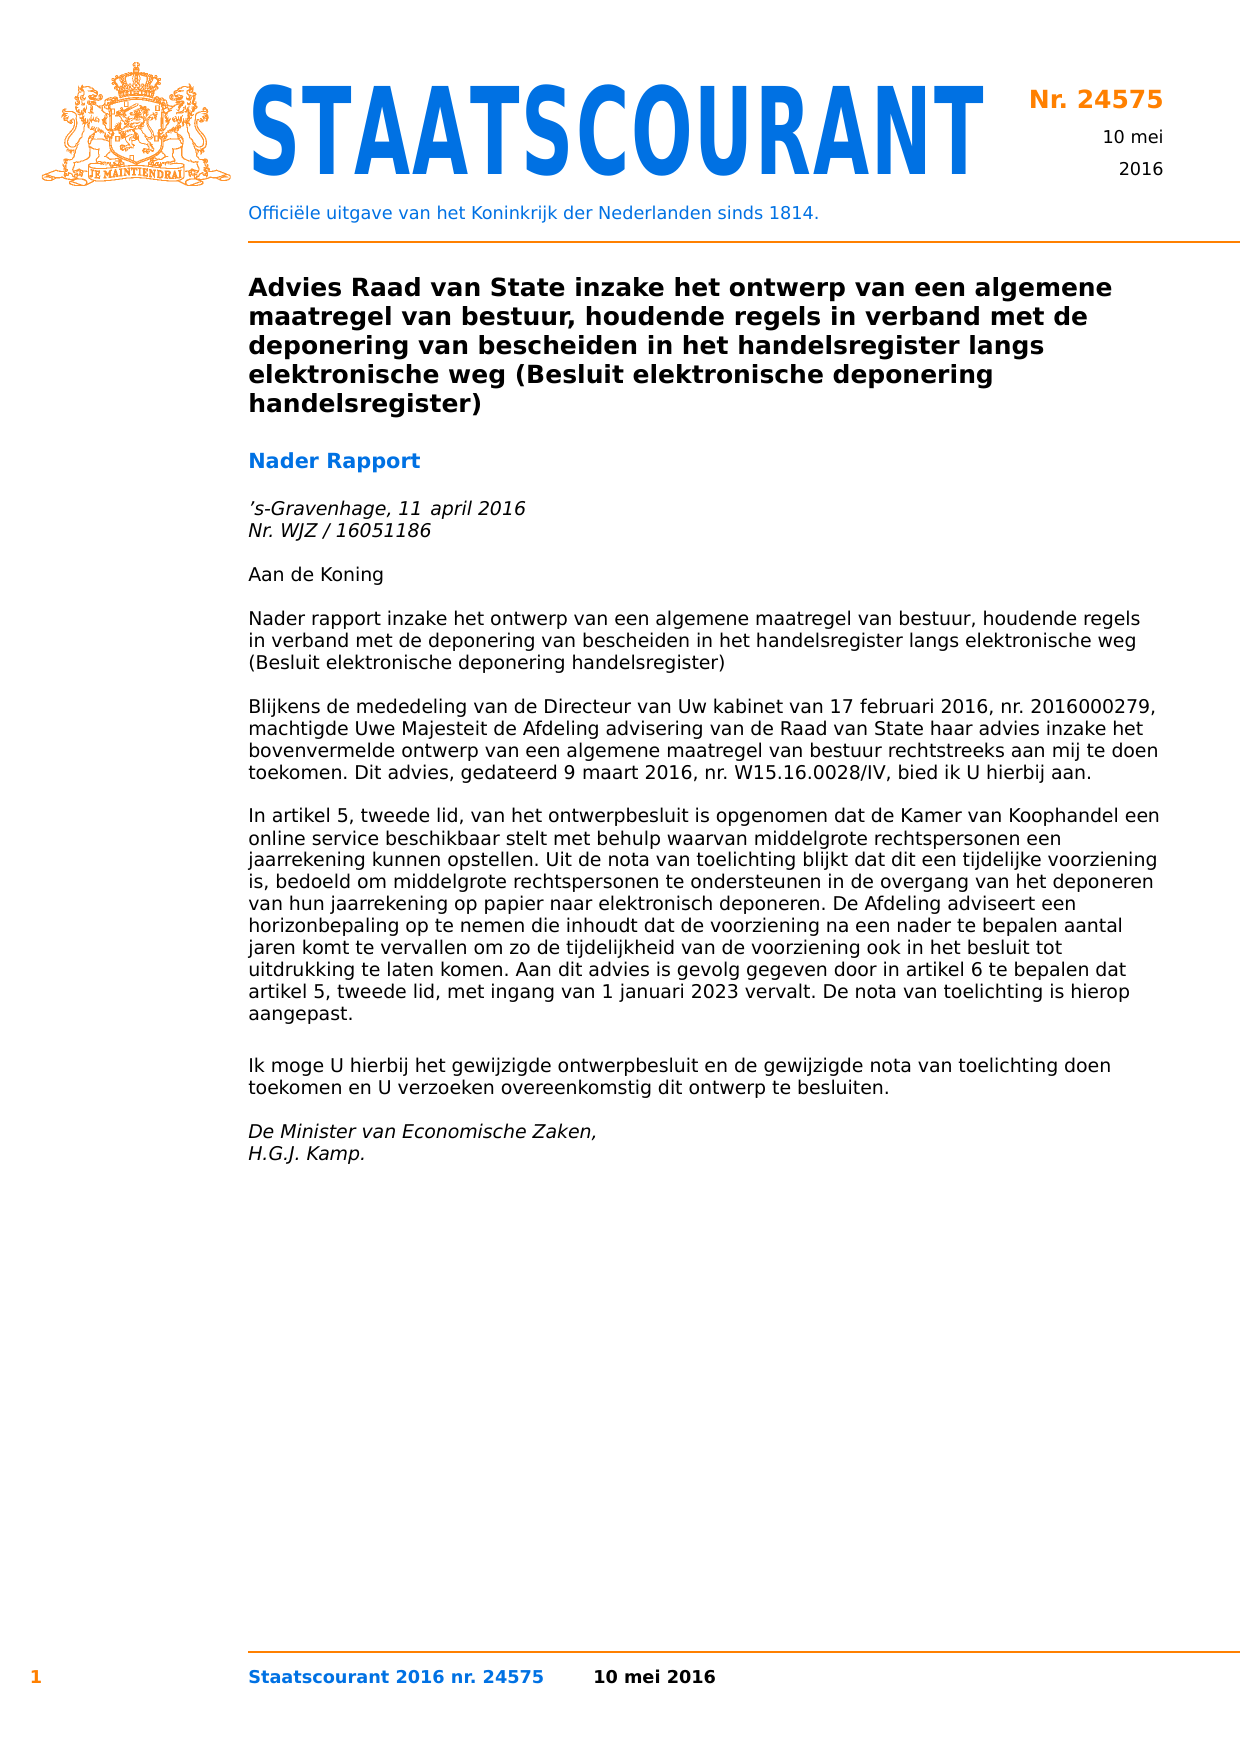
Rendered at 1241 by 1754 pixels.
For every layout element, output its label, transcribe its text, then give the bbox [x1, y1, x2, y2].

picture [41, 62, 231, 186]
subtitle Advies Raad van State inzake het ontwerp van een algemene maatregel van bestuur, houdende regels in verband met de deponering van bescheiden in het handelsregister langs elektronische weg (Besluit elektronische deponering handelsregister) [248, 273, 1163, 419]
table_header [25, 62, 248, 241]
table_header Nr. 24575 [998, 62, 1240, 121]
subtitle Nader Rapport [248, 449, 1163, 473]
text Ik moge U hierbij het gewijzigde ontwerpbesluit en de gewijzigde nota van toelichting doen toekomen en U verzoeken overeenkomstig dit ontwerp te besluiten. [248, 1055, 1163, 1099]
text Blijkens de mededeling van de Directeur van Uw kabinet van 17 februari 2016, nr. 2016000279, machtigde Uwe Majesteit de Afdeling advisering van de Raad van State haar advies inzake het bovenvermelde ontwerp van een algemene maatregel van bestuur rechtstreeks aan mij te doen toekomen. Dit advies, gedateerd 9 maart 2016, nr. W15.16.0028/IV, bied ik U hierbij aan. [248, 696, 1163, 783]
text Aan de Koning [248, 564, 1163, 586]
text ’s-Gravenhage, 11 april 2016 [248, 498, 1163, 520]
text In artikel 5, tweede lid, van het ontwerpbesluit is opgenomen dat de Kamer van Koophandel een online service beschikbaar stelt met behulp waarvan middelgrote rechtspersonen een jaarrekening kunnen opstellen. Uit de nota van toelichting blijkt dat dit een tijdelijke voorziening is, bedoeld om middelgrote rechtspersonen te ondersteunen in de overgang van het deponeren van hun jaarrekening op papier naar elektronisch deponeren. De Afdeling adviseert een horizonbepaling op te nemen die inhoudt dat de voorziening na een nader te bepalen aantal jaren komt te vervallen om zo de tijdelijkheid van de voorziening ook in het besluit tot uitdrukking te laten komen. Aan dit advies is gevolg gegeven door in artikel 6 te bepalen dat artikel 5, tweede lid, met ingang van 1 januari 2023 vervalt. De nota van toelichting is hierop aangepast. [248, 805, 1163, 1025]
text Nr. WJZ / 16051186 [248, 520, 1163, 542]
text Nader rapport inzake het ontwerp van een algemene maatregel van bestuur, houdende regels in verband met de deponering van bescheiden in het handelsregister langs elektronische weg (Besluit elektronische deponering handelsregister) [248, 608, 1163, 674]
table_header STAATSCOURANT [248, 62, 998, 203]
table_cell Officiële uitgave van het Koninkrijk der Nederlanden sinds 1814. [248, 203, 1240, 241]
text De Minister van Economische Zaken, H.G.J. Kamp. [248, 1121, 1163, 1165]
table_cell 2016 [998, 153, 1240, 203]
table_cell 10 mei [998, 121, 1240, 153]
